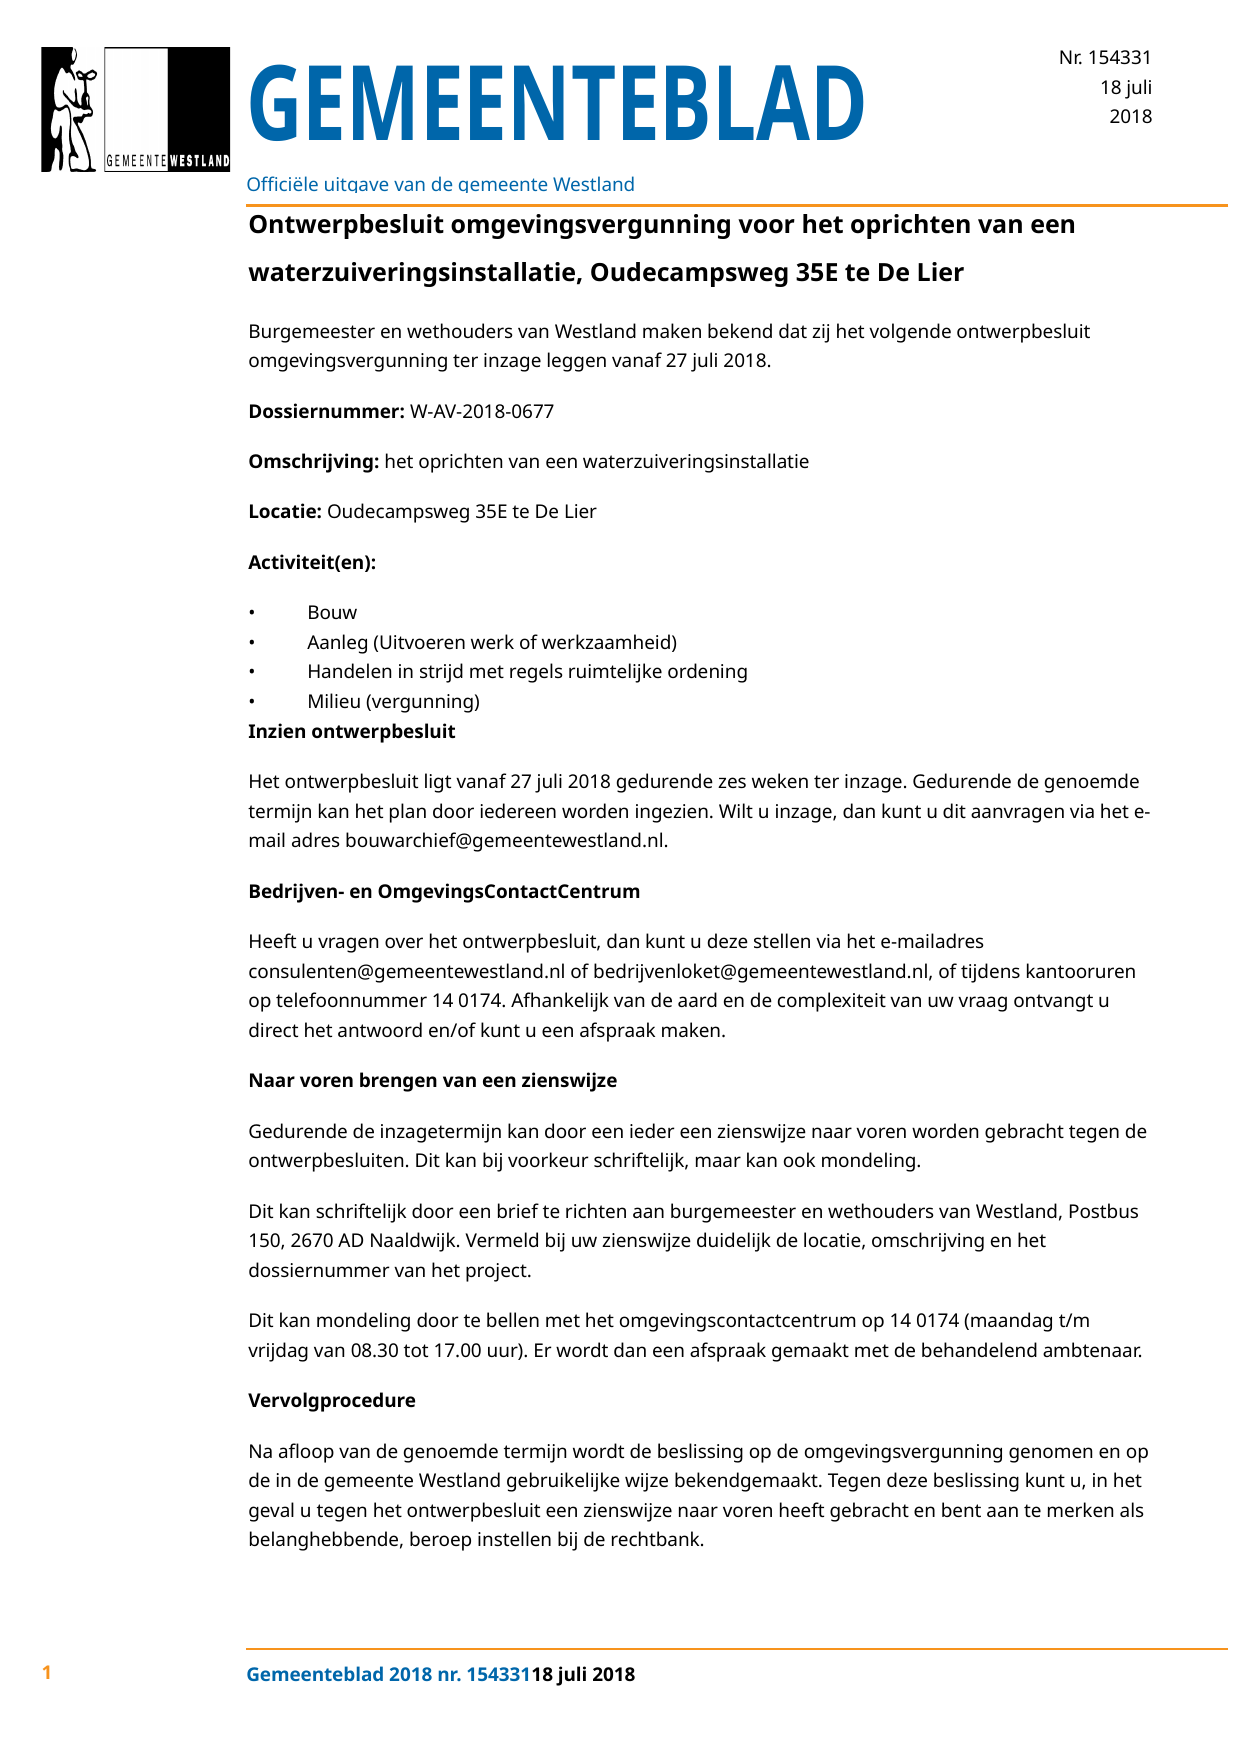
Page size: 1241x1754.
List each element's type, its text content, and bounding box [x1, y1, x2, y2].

list Milieu (vergunning) [248, 688, 1152, 714]
picture [41, 47, 231, 172]
text Ontwerpbesluit omgevingsvergunning voor het oprichten van een waterzuiveringsinstallatie, Oudecampsweg 35E te De Lier [248, 207, 1152, 288]
text Vervolgprocedure [248, 1387, 1152, 1413]
text Dit kan mondeling door te bellen met het omgevingscontactcentrum op 14 0174 (maandag t/m vrijdag van 08.30 tot 17.00 uur). Er wordt dan een afspraak gemaakt met de behandelend ambtenaar. [248, 1307, 1152, 1363]
text Na afloop van de genoemde termijn wordt de beslissing op de omgevingsvergunning genomen en op de in de gemeente Westland gebruikelijke wijze bekendgemaakt. Tegen deze beslissing kunt u, in het geval u tegen het ontwerpbesluit een zienswijze naar voren heeft gebracht en bent aan te merken als belanghebbende, beroep instellen bij de rechtbank. [248, 1438, 1152, 1552]
list Aanleg (Uitvoeren werk of werkzaamheid) [248, 629, 1152, 655]
text Bedrijven- en OmgevingsContactCentrum [248, 878, 1152, 904]
list Handelen in strijd met regels ruimtelijke ordening [248, 659, 1152, 684]
text Activiteit(en): [248, 549, 1152, 575]
text Naar voren brengen van een zienswijze [248, 1067, 1152, 1093]
text Dit kan schriftelijk door een brief te richten aan burgemeester en wethouders van Westland, Postbus 150, 2670 AD Naaldwijk. Vermeld bij uw zienswijze duidelijk de locatie, omschrijving en het dossiernummer van het project. [248, 1198, 1152, 1283]
text Omschrijving: het oprichten van een waterzuiveringsinstallatie [248, 448, 1152, 474]
text Gedurende de inzagetermijn kan door een ieder een zienswijze naar voren worden gebracht tegen de ontwerpbesluiten. Dit kan bij voorkeur schriftelijk, maar kan ook mondeling. [248, 1118, 1152, 1173]
text Inzien ontwerpbesluit [248, 718, 1152, 744]
text Burgemeester en wethouders van Westland maken bekend dat zij het volgende ontwerpbesluit omgevingsvergunning ter inzage leggen vanaf 27 juli 2018. [248, 318, 1152, 373]
list Bouw [248, 599, 1152, 625]
text Heeft u vragen over het ontwerpbesluit, dan kunt u deze stellen via het e-mailadres consulenten@gemeentewestland.nl of bedrijvenloket@gemeentewestland.nl, of tijdens kantooruren op telefoonnummer 14 0174. Afhankelijk van de aard en de complexiteit van uw vraag ontvangt u direct het antwoord en/of kunt u een afspraak maken. [248, 928, 1152, 1043]
text Dossiernummer: W-AV-2018-0677 [248, 398, 1152, 424]
text Locatie: Oudecampsweg 35E te De Lier [248, 499, 1152, 524]
text Het ontwerpbesluit ligt vanaf 27 juli 2018 gedurende zes weken ter inzage. Gedurende de genoemde termijn kan het plan door iedereen worden ingezien. Wilt u inzage, dan kunt u dit aanvragen via het e-mail adres bouwarchief@gemeentewestland.nl. [248, 768, 1152, 853]
